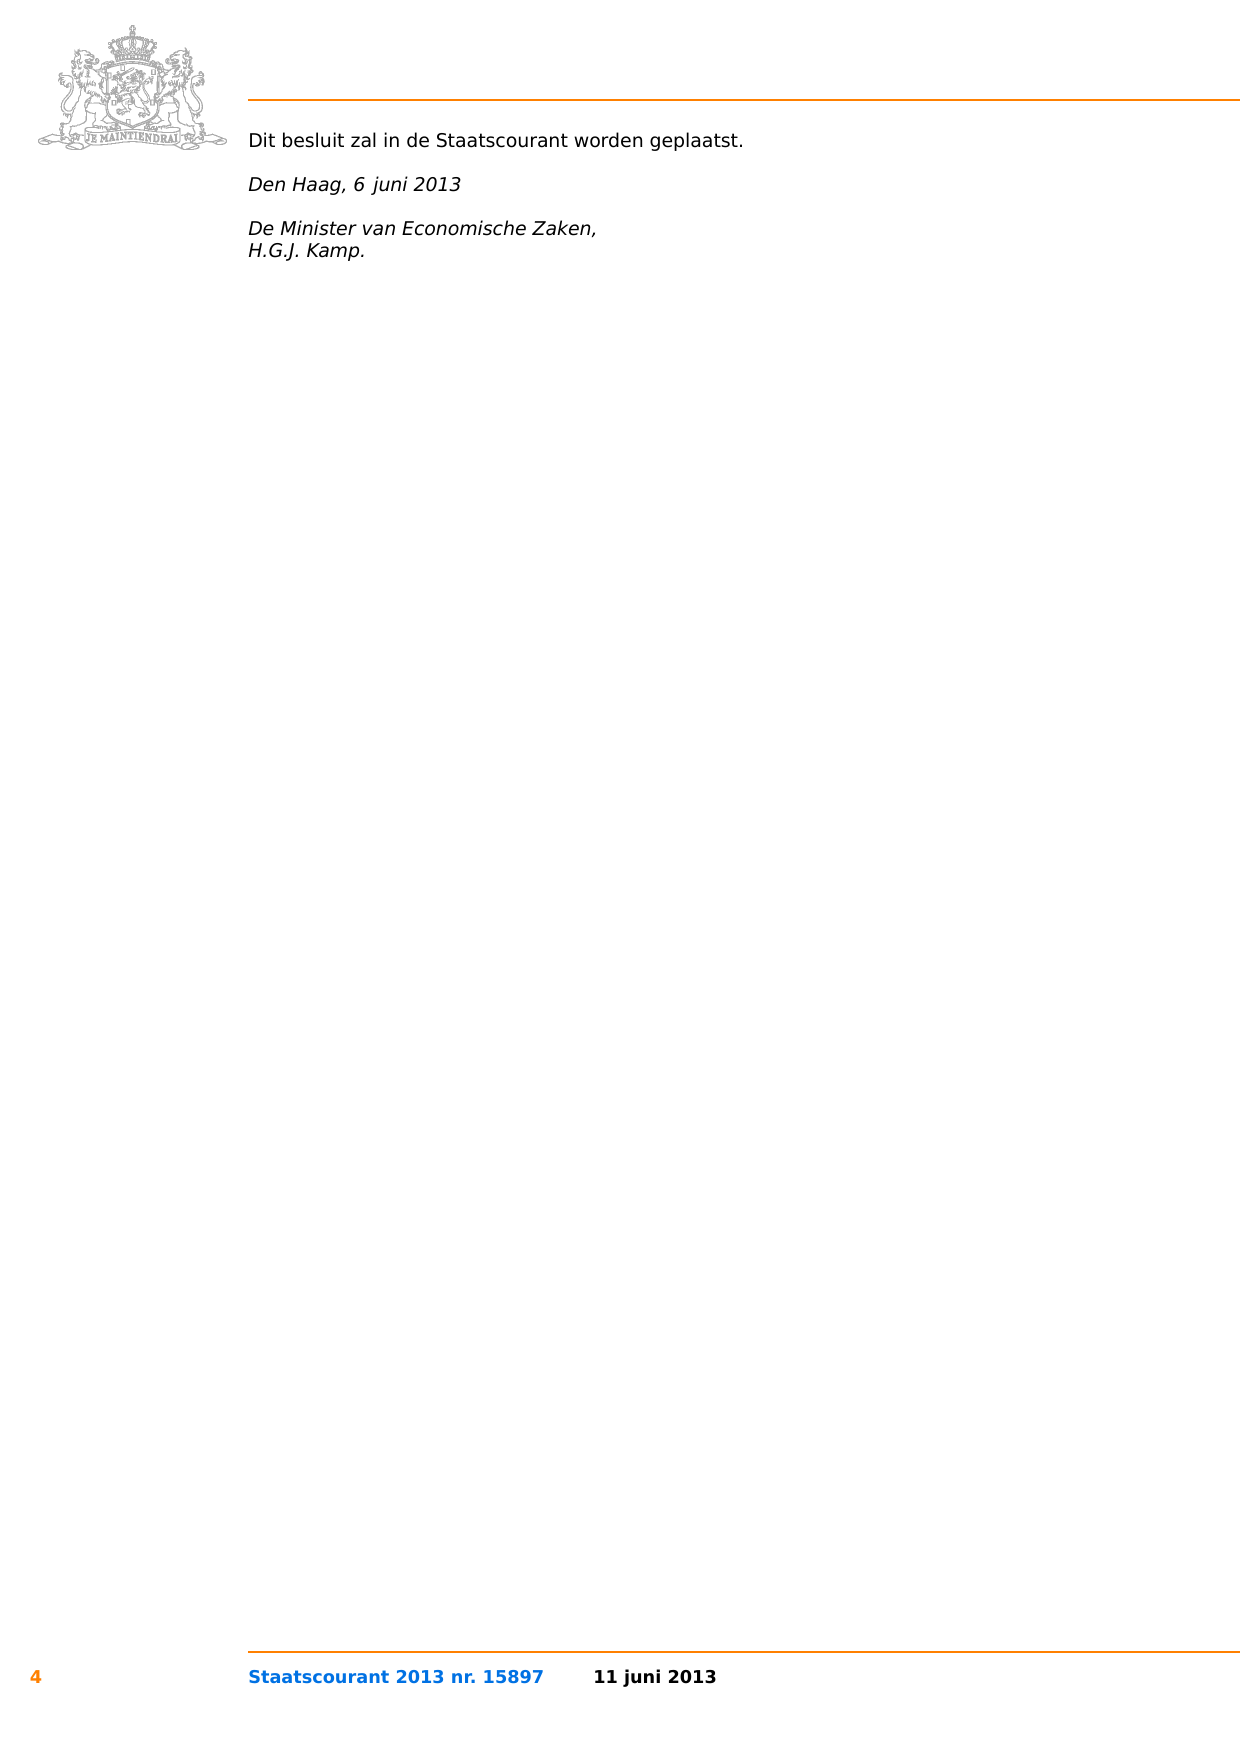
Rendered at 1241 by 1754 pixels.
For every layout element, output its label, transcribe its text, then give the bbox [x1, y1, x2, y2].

text De Minister van Economische Zaken, H.G.J. Kamp. [248, 218, 1163, 262]
text Dit besluit zal in de Staatscourant worden geplaatst. [248, 130, 1163, 152]
picture [38, 25, 227, 150]
text Den Haag, 6 juni 2013 [248, 174, 1163, 196]
